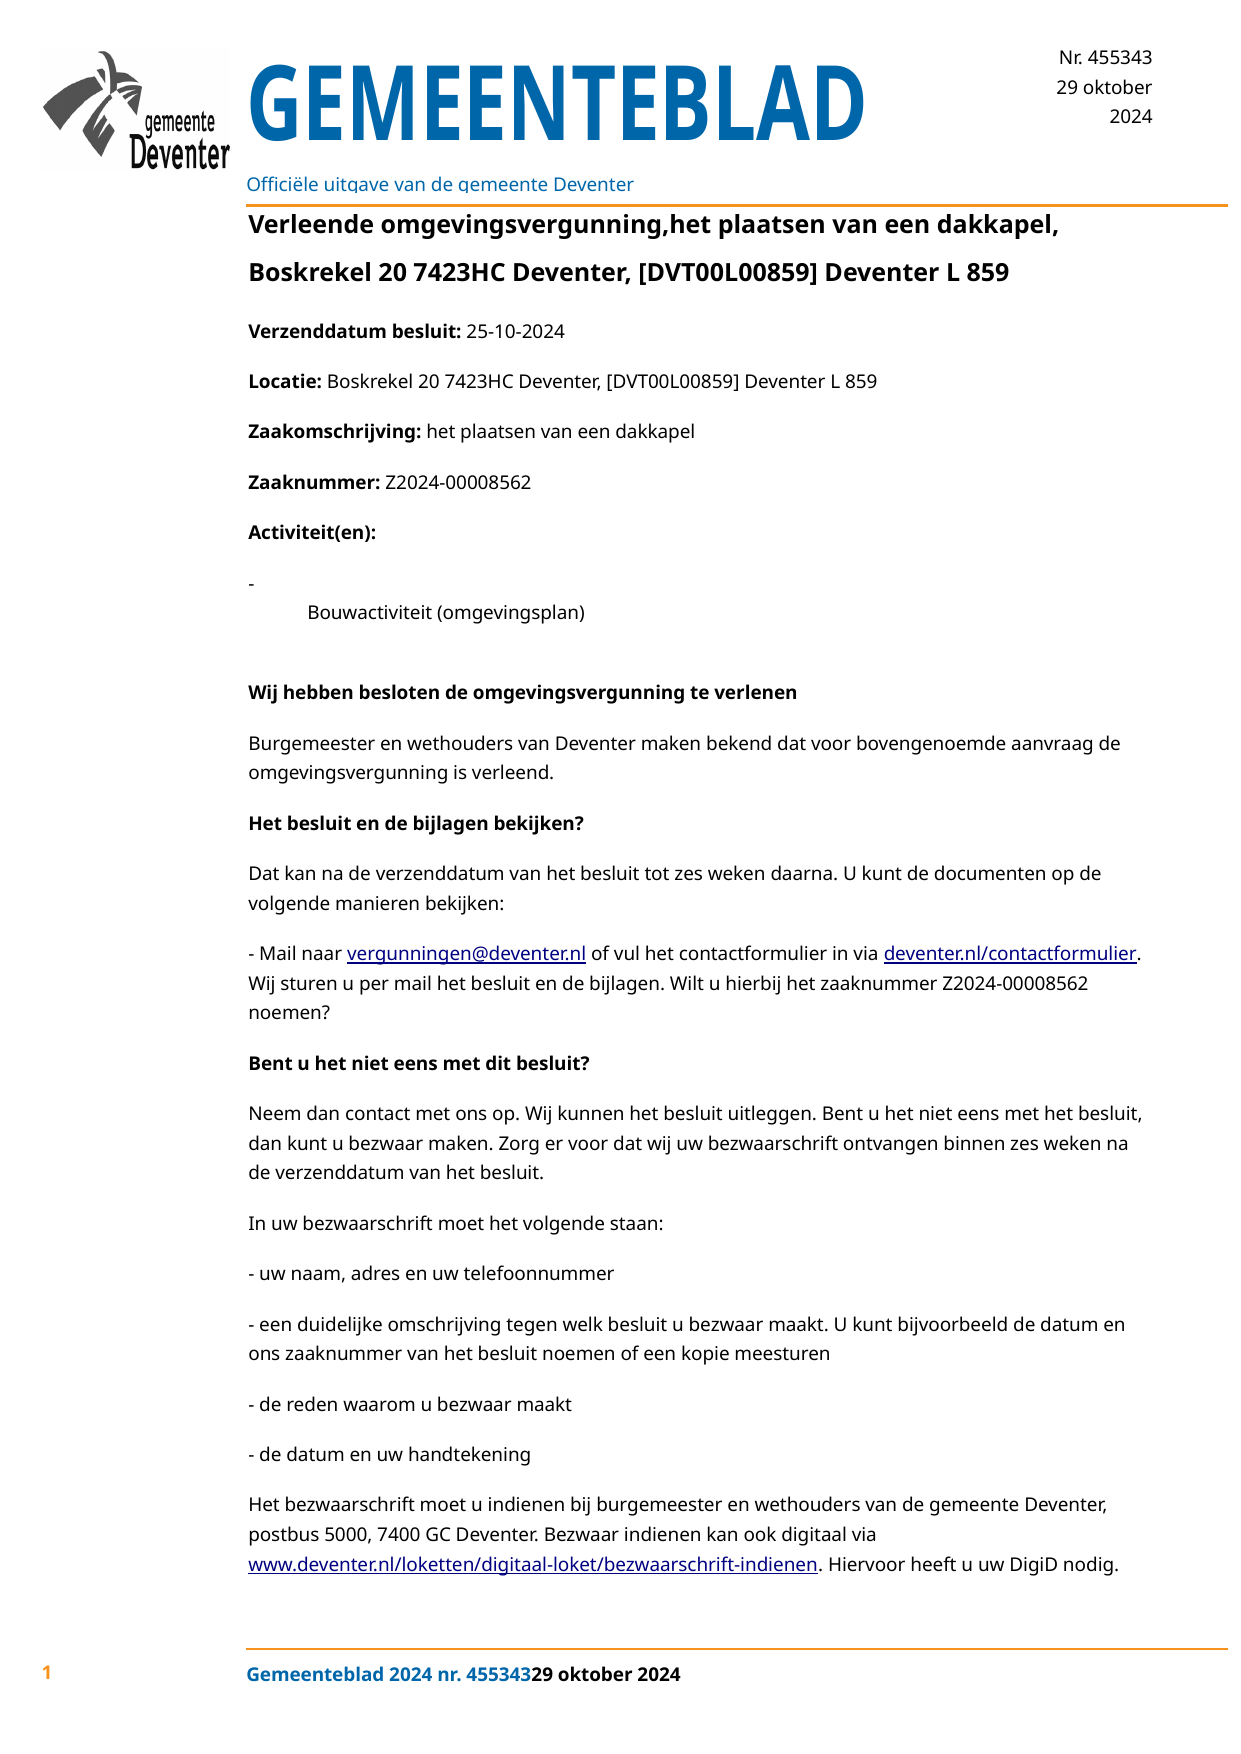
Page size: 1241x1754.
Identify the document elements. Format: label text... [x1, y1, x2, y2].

text Het besluit en de bijlagen bekijken? [248, 810, 1152, 836]
text - de datum en uw handtekening [248, 1441, 1152, 1467]
text - Mail naar vergunningen@deventer.nl of vul het contactformulier in via deventer.nl/contactformulier. Wij sturen u per mail het besluit en de bijlagen. Wilt u hierbij het zaaknummer Z2024-00008562 noemen? [248, 940, 1152, 1025]
text - uw naam, adres en uw telefoonnummer [248, 1260, 1152, 1286]
text Verzenddatum besluit: 25-10-2024 [248, 318, 1152, 344]
text Zaakomschrijving: het plaatsen van een dakkapel [248, 419, 1152, 444]
text Bent u het niet eens met dit besluit? [248, 1050, 1152, 1076]
text Neem dan contact met ons op. Wij kunnen het besluit uitleggen. Bent u het niet eens met het besluit, dan kunt u bezwaar maken. Zorg er voor dat wij uw bezwaarschrift ontvangen binnen zes weken na de verzenddatum van het besluit. [248, 1100, 1152, 1185]
text Locatie: Boskrekel 20 7423HC Deventer, [DVT00L00859] Deventer L 859 [248, 368, 1152, 394]
picture [41, 47, 231, 172]
text Burgemeester en wethouders van Deventer maken bekend dat voor bovengenoemde aanvraag de omgevingsvergunning is verleend. [248, 730, 1152, 785]
text Verleende omgevingsvergunning,het plaatsen van een dakkapel, Boskrekel 20 7423HC Deventer, [DVT00L00859] Deventer L 859 [248, 207, 1152, 288]
text - de reden waarom u bezwaar maakt [248, 1391, 1152, 1417]
text Zaaknummer: Z2024-00008562 [248, 469, 1152, 495]
text Activiteit(en): [248, 519, 1152, 545]
text Wij hebben besloten de omgevingsvergunning te verlenen [248, 679, 1152, 705]
text - een duidelijke omschrijving tegen welk besluit u bezwaar maakt. U kunt bijvoorbeeld de datum en ons zaaknummer van het besluit noemen of een kopie meesturen [248, 1311, 1152, 1366]
text Het bezwaarschrift moet u indienen bij burgemeester en wethouders van de gemeente Deventer, postbus 5000, 7400 GC Deventer. Bezwaar indienen kan ook digitaal via www.deventer.nl/loketten/digitaal-loket/bezwaarschrift-indienen. Hiervoor heeft u uw DigiD nodig. [248, 1492, 1152, 1577]
list Bouwactiviteit (omgevingsplan) [248, 599, 1152, 625]
text In uw bezwaarschrift moet het volgende staan: [248, 1210, 1152, 1236]
text Dat kan na de verzenddatum van het besluit tot zes weken daarna. U kunt de documenten op de volgende manieren bekijken: [248, 860, 1152, 916]
